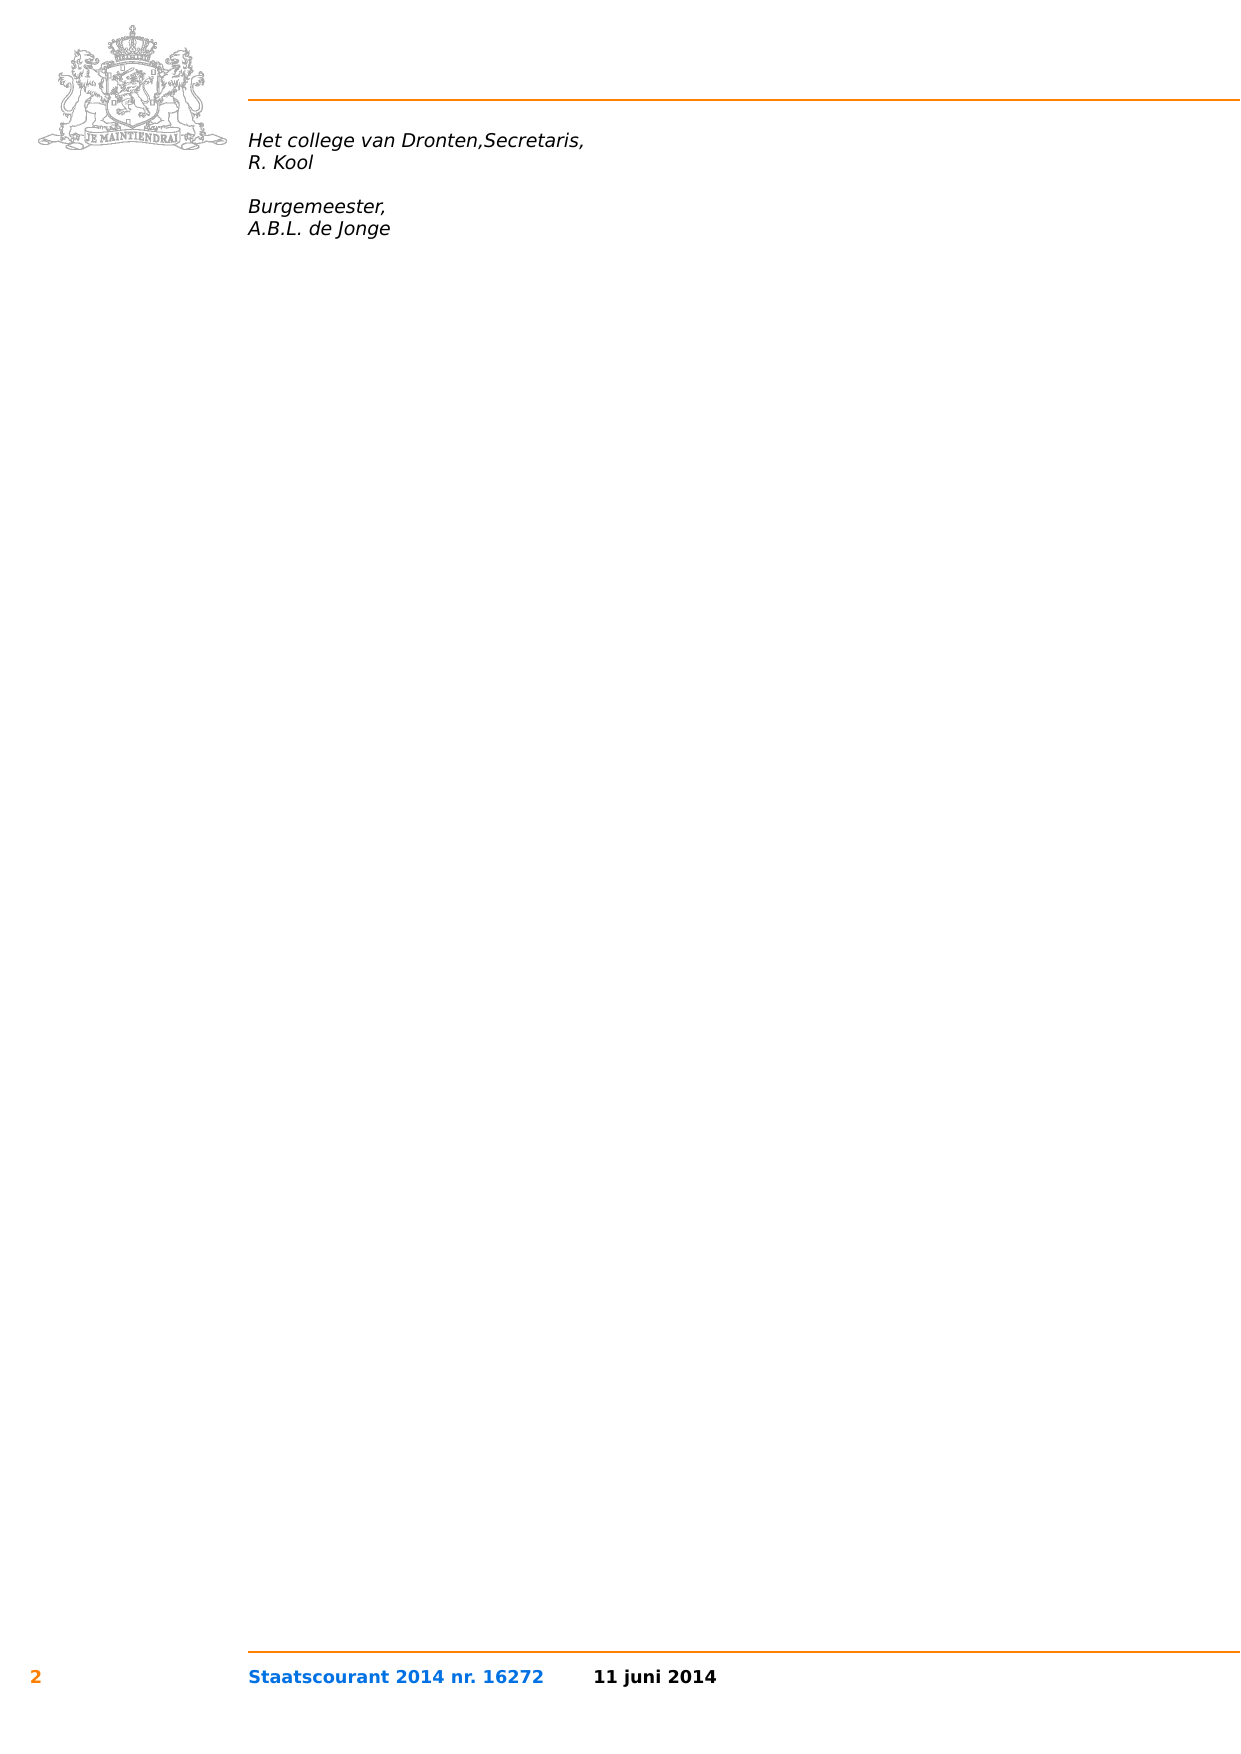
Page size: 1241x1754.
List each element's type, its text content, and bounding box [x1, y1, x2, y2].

picture [38, 25, 227, 150]
text Burgemeester, A.B.L. de Jonge [248, 196, 1163, 240]
text Het college van Dronten,Secretaris, R. Kool [248, 130, 1163, 174]
